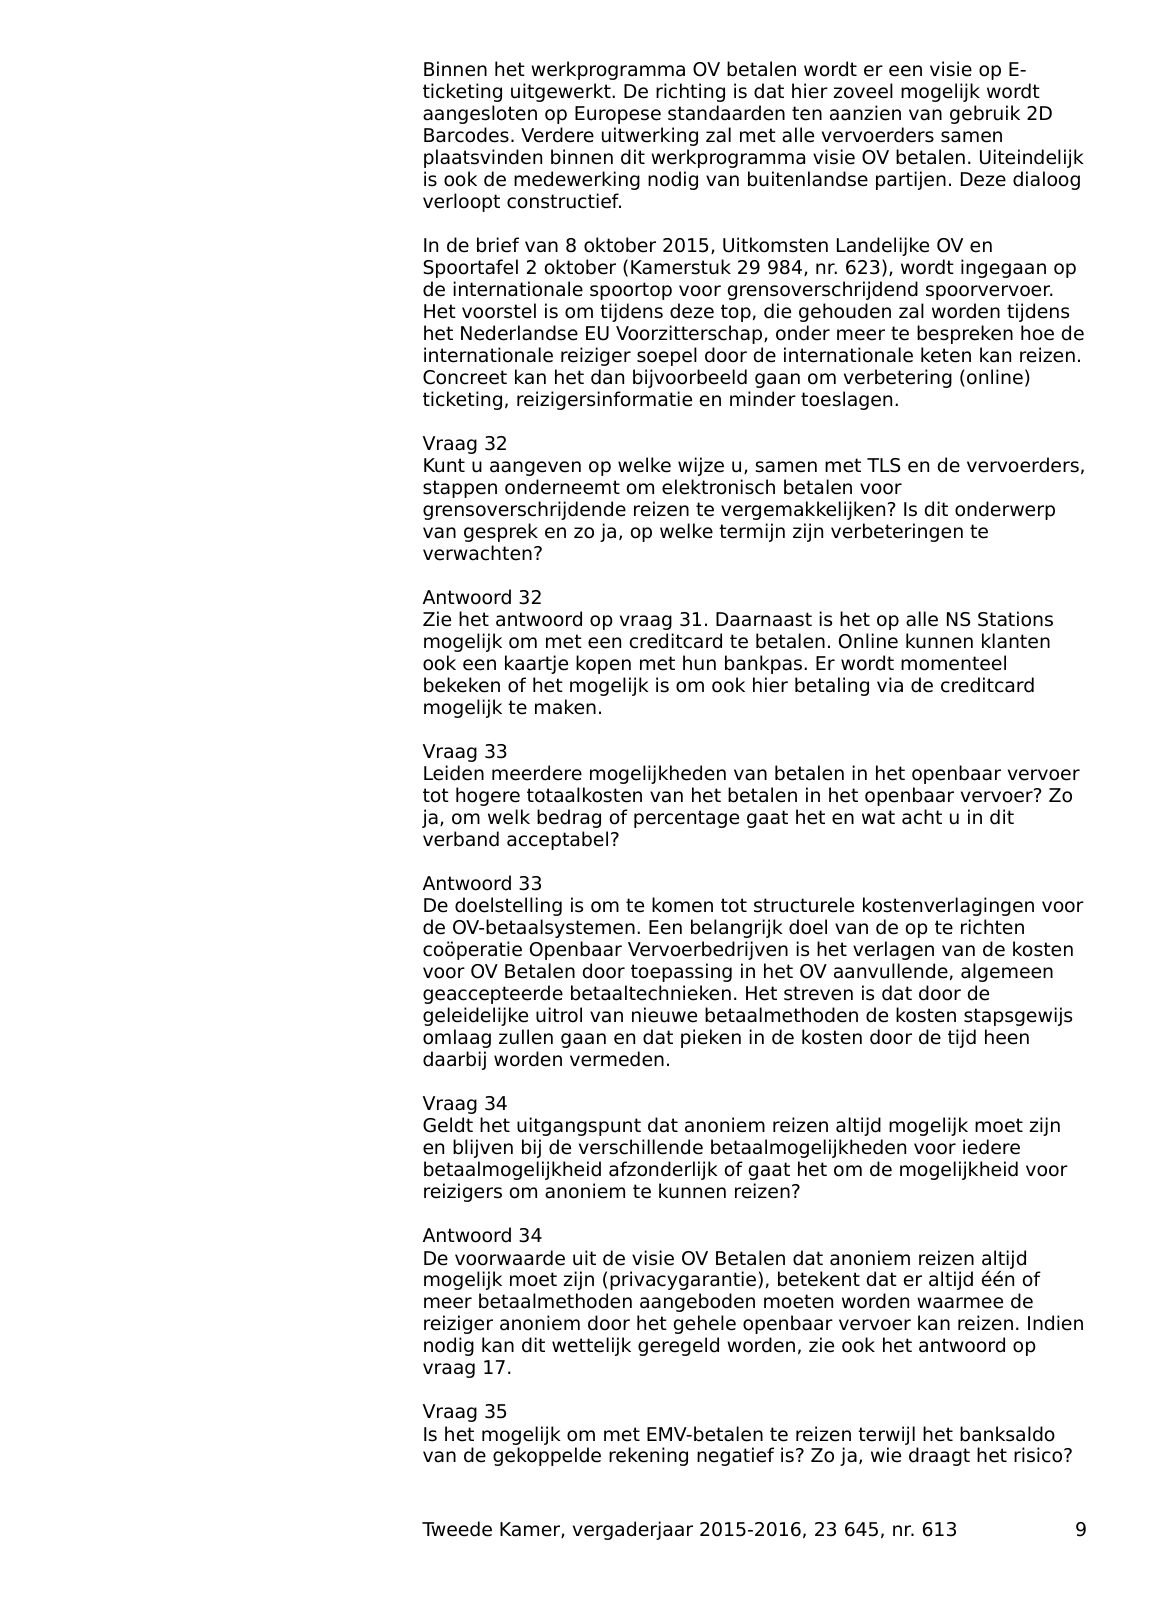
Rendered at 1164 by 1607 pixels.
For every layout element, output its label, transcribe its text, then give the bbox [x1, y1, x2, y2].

text Binnen het werkprogramma OV betalen wordt er een visie op E-ticketing uitgewerkt. De richting is dat hier zoveel mogelijk wordt aangesloten op Europese standaarden ten aanzien van gebruik 2D Barcodes. Verdere uitwerking zal met alle vervoerders samen plaatsvinden binnen dit werkprogramma visie OV betalen. Uiteindelijk is ook de medewerking nodig van buitenlandse partijen. Deze dialoog verloopt constructief. [422, 59, 1087, 213]
text De doelstelling is om te komen tot structurele kostenverlagingen voor de OV-betaalsystemen. Een belangrijk doel van de op te richten coöperatie Openbaar Vervoerbedrijven is het verlagen van de kosten voor OV Betalen door toepassing in het OV aanvullende, algemeen geaccepteerde betaaltechnieken. Het streven is dat door de geleidelijke uitrol van nieuwe betaalmethoden de kosten stapsgewijs omlaag zullen gaan en dat pieken in de kosten door de tijd heen daarbij worden vermeden. [422, 895, 1087, 1071]
text Kunt u aangeven op welke wijze u, samen met TLS en de vervoerders, stappen onderneemt om elektronisch betalen voor grensoverschrijdende reizen te vergemakkelijken? Is dit onderwerp van gesprek en zo ja, op welke termijn zijn verbeteringen te verwachten? [422, 455, 1087, 565]
text Antwoord 33 [422, 873, 1087, 895]
text Vraag 35 [422, 1401, 1087, 1423]
text Vraag 34 [422, 1093, 1087, 1115]
text Is het mogelijk om met EMV-betalen te reizen terwijl het banksaldo van de gekoppelde rekening negatief is? Zo ja, wie draagt het risico? [422, 1423, 1087, 1467]
text Zie het antwoord op vraag 31. Daarnaast is het op alle NS Stations mogelijk om met een creditcard te betalen. Online kunnen klanten ook een kaartje kopen met hun bankpas. Er wordt momenteel bekeken of het mogelijk is om ook hier betaling via de creditcard mogelijk te maken. [422, 609, 1087, 719]
text Antwoord 34 [422, 1225, 1087, 1247]
text Leiden meerdere mogelijkheden van betalen in het openbaar vervoer tot hogere totaalkosten van het betalen in het openbaar vervoer? Zo ja, om welk bedrag of percentage gaat het en wat acht u in dit verband acceptabel? [422, 763, 1087, 851]
text De voorwaarde uit de visie OV Betalen dat anoniem reizen altijd mogelijk moet zijn (privacygarantie), betekent dat er altijd één of meer betaalmethoden aangeboden moeten worden waarmee de reiziger anoniem door het gehele openbaar vervoer kan reizen. Indien nodig kan dit wettelijk geregeld worden, zie ook het antwoord op vraag 17. [422, 1247, 1087, 1379]
text Geldt het uitgangspunt dat anoniem reizen altijd mogelijk moet zijn en blijven bij de verschillende betaalmogelijkheden voor iedere betaalmogelijkheid afzonderlijk of gaat het om de mogelijkheid voor reizigers om anoniem te kunnen reizen? [422, 1115, 1087, 1203]
text In de brief van 8 oktober 2015, Uitkomsten Landelijke OV en Spoortafel 2 oktober (Kamerstuk 29 984, nr. 623), wordt ingegaan op de internationale spoortop voor grensoverschrijdend spoorvervoer. Het voorstel is om tijdens deze top, die gehouden zal worden tijdens het Nederlandse EU Voorzitterschap, onder meer te bespreken hoe de internationale reiziger soepel door de internationale keten kan reizen. Concreet kan het dan bijvoorbeeld gaan om verbetering (online) ticketing, reizigersinformatie en minder toeslagen. [422, 235, 1087, 411]
text Antwoord 32 [422, 587, 1087, 609]
text Vraag 33 [422, 741, 1087, 763]
text Vraag 32 [422, 433, 1087, 455]
